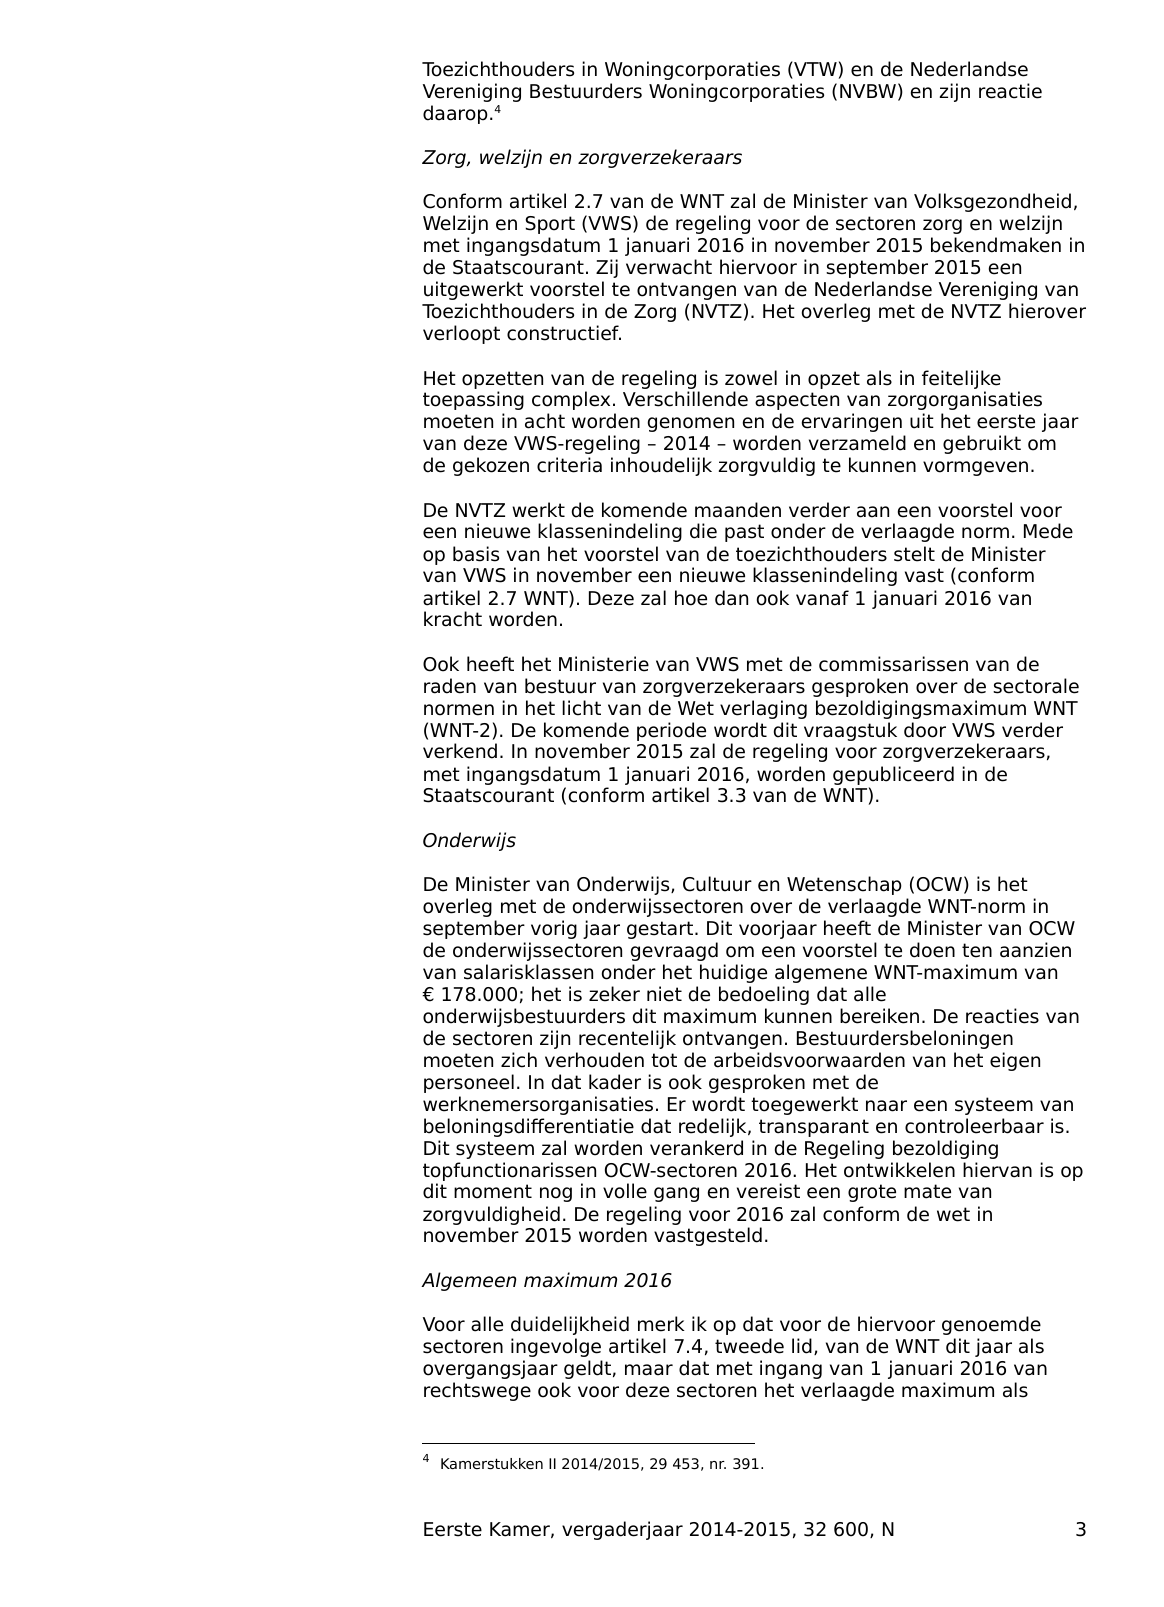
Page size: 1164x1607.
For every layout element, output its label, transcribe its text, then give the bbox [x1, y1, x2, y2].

text Conform artikel 2.7 van de WNT zal de Minister van Volksgezondheid, Welzijn en Sport (VWS) de regeling voor de sectoren zorg en welzijn met ingangsdatum 1 januari 2016 in november 2015 bekendmaken in de Staatscourant. Zij verwacht hiervoor in september 2015 een uitgewerkt voorstel te ontvangen van de Nederlandse Vereniging van Toezichthouders in de Zorg (NVTZ). Het overleg met de NVTZ hierover verloopt constructief. [422, 191, 1087, 345]
text De NVTZ werkt de komende maanden verder aan een voorstel voor een nieuwe klassenindeling die past onder de verlaagde norm. Mede op basis van het voorstel van de toezichthouders stelt de Minister van VWS in november een nieuwe klassenindeling vast (conform artikel 2.7 WNT). Deze zal hoe dan ook vanaf 1 januari 2016 van kracht worden. [422, 499, 1087, 631]
text Het opzetten van de regeling is zowel in opzet als in feitelijke toepassing complex. Verschillende aspecten van zorgorganisaties moeten in acht worden genomen en de ervaringen uit het eerste jaar van deze VWS-regeling – 2014 – worden verzameld en gebruikt om de gekozen criteria inhoudelijk zorgvuldig te kunnen vormgeven. [422, 367, 1087, 477]
text Voor alle duidelijkheid merk ik op dat voor de hiervoor genoemde sectoren ingevolge artikel 7.4, tweede lid, van de WNT dit jaar als overgangsjaar geldt, maar dat met ingang van 1 januari 2016 van rechtswege ook voor deze sectoren het verlaagde maximum als [422, 1314, 1087, 1402]
text Kamerstukken II 2014/2015, 29 453, nr. 391. [422, 1452, 1087, 1474]
subtitle Onderwijs [422, 829, 1087, 852]
subtitle Algemeen maximum 2016 [422, 1269, 1087, 1292]
text De Minister van Onderwijs, Cultuur en Wetenschap (OCW) is het overleg met de onderwijssectoren over de verlaagde WNT-norm in september vorig jaar gestart. Dit voorjaar heeft de Minister van OCW de onderwijssectoren gevraagd om een voorstel te doen ten aanzien van salarisklassen onder het huidige algemene WNT-maximum van € 178.000; het is zeker niet de bedoeling dat alle onderwijsbestuurders dit maximum kunnen bereiken. De reacties van de sectoren zijn recentelijk ontvangen. Bestuurdersbeloningen moeten zich verhouden tot de arbeidsvoorwaarden van het eigen personeel. In dat kader is ook gesproken met de werknemersorganisaties. Er wordt toegewerkt naar een systeem van beloningsdifferentiatie dat redelijk, transparant en controleerbaar is. Dit systeem zal worden verankerd in de Regeling bezoldiging topfunctionarissen OCW-sectoren 2016. Het ontwikkelen hiervan is op dit moment nog in volle gang en vereist een grote mate van zorgvuldigheid. De regeling voor 2016 zal conform de wet in november 2015 worden vastgesteld. [422, 874, 1087, 1247]
text Toezichthouders in Woningcorporaties (VTW) en de Nederlandse Vereniging Bestuurders Woningcorporaties (NVBW) en zijn reactie daarop. [422, 59, 1087, 125]
subtitle Zorg, welzijn en zorgverzekeraars [422, 147, 1087, 169]
text Ook heeft het Ministerie van VWS met de commissarissen van de raden van bestuur van zorgverzekeraars gesproken over de sectorale normen in het licht van de Wet verlaging bezoldigingsmaximum WNT (WNT-2). De komende periode wordt dit vraagstuk door VWS verder verkend. In november 2015 zal de regeling voor zorgverzekeraars, met ingangsdatum 1 januari 2016, worden gepubliceerd in de Staatscourant (conform artikel 3.3 van de WNT). [422, 653, 1087, 807]
